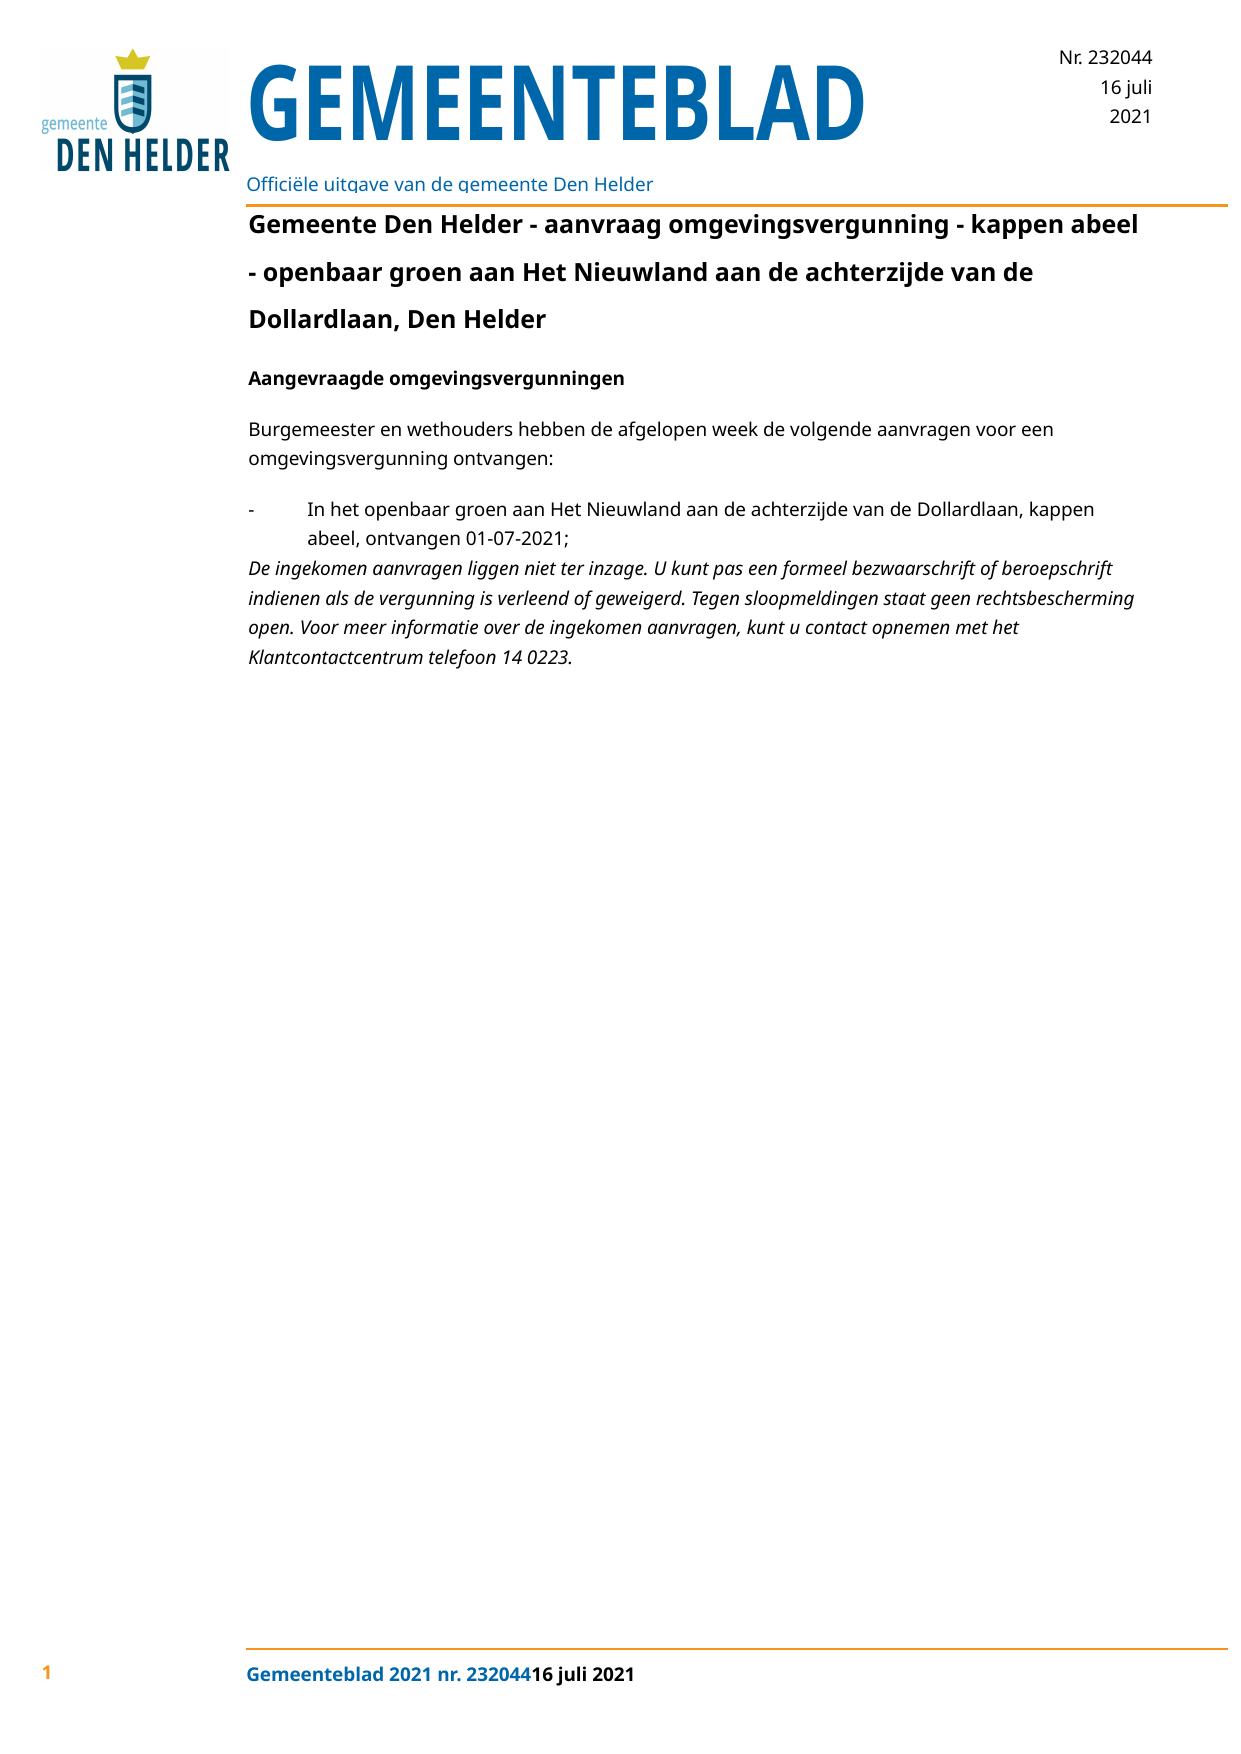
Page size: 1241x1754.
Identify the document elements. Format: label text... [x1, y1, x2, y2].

picture [220, 160, 224, 172]
text Burgemeester en wethouders hebben de afgelopen week de volgende aanvragen voor een omgevingsvergunning ontvangen: [248, 416, 1152, 471]
list In het openbaar groen aan Het Nieuwland aan de achterzijde van de Dollardlaan, kappen abeel, ontvangen 01-07-2021; [248, 496, 1152, 551]
picture [100, 154, 106, 172]
text Aangevraagde omgevingsvergunningen [248, 366, 1152, 391]
picture [182, 144, 187, 165]
picture [63, 144, 68, 165]
picture [41, 47, 231, 172]
text De ingekomen aanvragen liggen niet ter inzage. U kunt pas een formeel bezwaarschrift of beroepschrift indienen als de vergunning is verleend of geweigerd. Tegen sloopmeldingen staat geen rechtsbescherming open. Voor meer informatie over de ingekomen aanvragen, kunt u contact opnemen met het Klantcontactcentrum telefoon 14 0223. [248, 555, 1152, 669]
picture [130, 157, 135, 172]
text Gemeente Den Helder - aanvraag omgevingsvergunning - kappen abeel - openbaar groen aan Het Nieuwland aan de achterzijde van de Dollardlaan, Den Helder [248, 207, 1152, 336]
